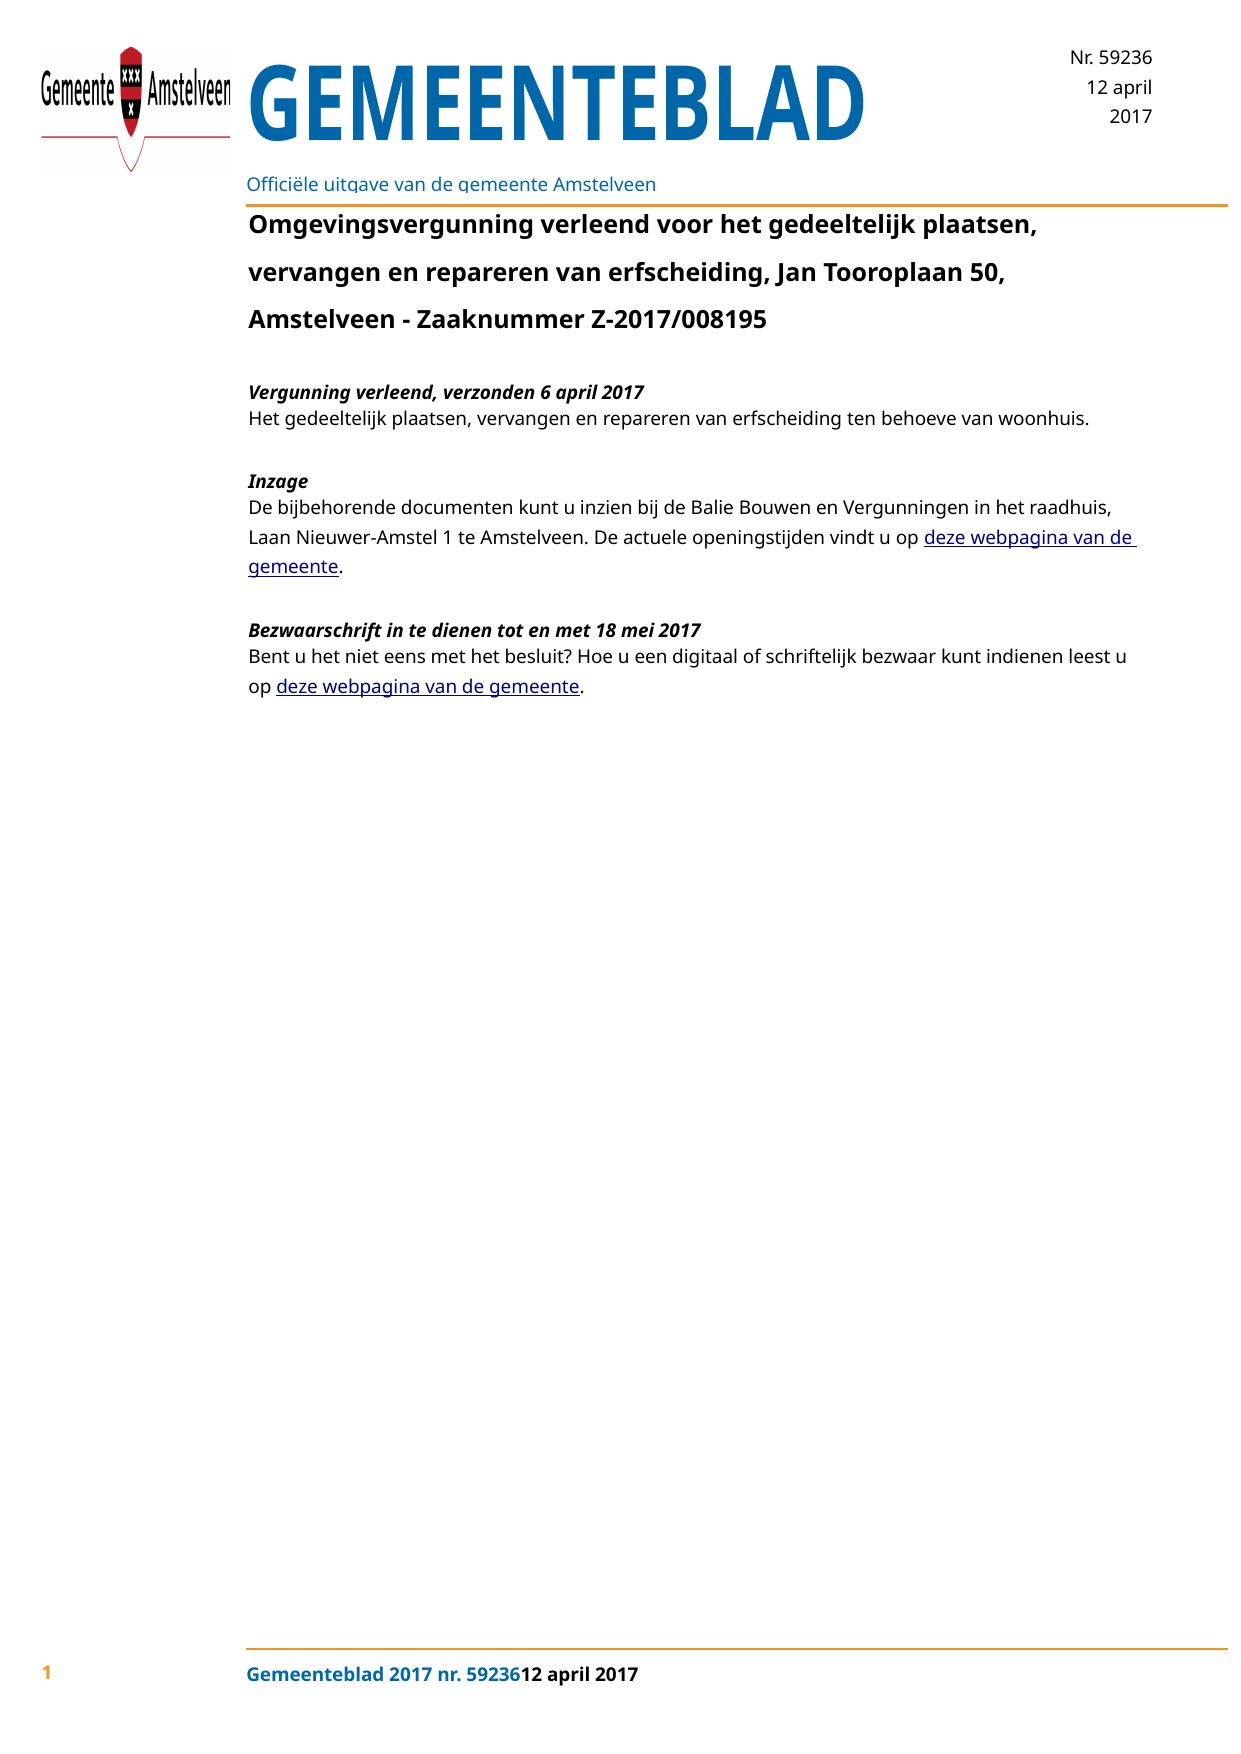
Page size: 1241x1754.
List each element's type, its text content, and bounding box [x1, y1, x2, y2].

text Vergunning verleend, verzonden 6 april 2017 [248, 379, 1152, 405]
text De bijbehorende documenten kunt u inzien bij de Balie Bouwen en Vergunningen in het raadhuis, Laan Nieuwer-Amstel 1 te Amstelveen. De actuele openingstijden vindt u op deze webpagina van de gemeente. [248, 494, 1152, 579]
text Bent u het niet eens met het besluit? Hoe u een digitaal of schriftelijk bezwaar kunt indienen leest u op deze webpagina van de gemeente. [248, 643, 1152, 699]
text Bezwaarschrift in te dienen tot en met 18 mei 2017 [248, 618, 1152, 643]
picture [41, 47, 231, 172]
text Het gedeeltelijk plaatsen, vervangen en repareren van erfscheiding ten behoeve van woonhuis. [248, 405, 1152, 431]
text Omgevingsvergunning verleend voor het gedeeltelijk plaatsen, vervangen en repareren van erfscheiding, Jan Tooroplaan 50, Amstelveen - Zaaknummer Z-2017/008195 [248, 207, 1152, 336]
text Inzage [248, 469, 1152, 494]
